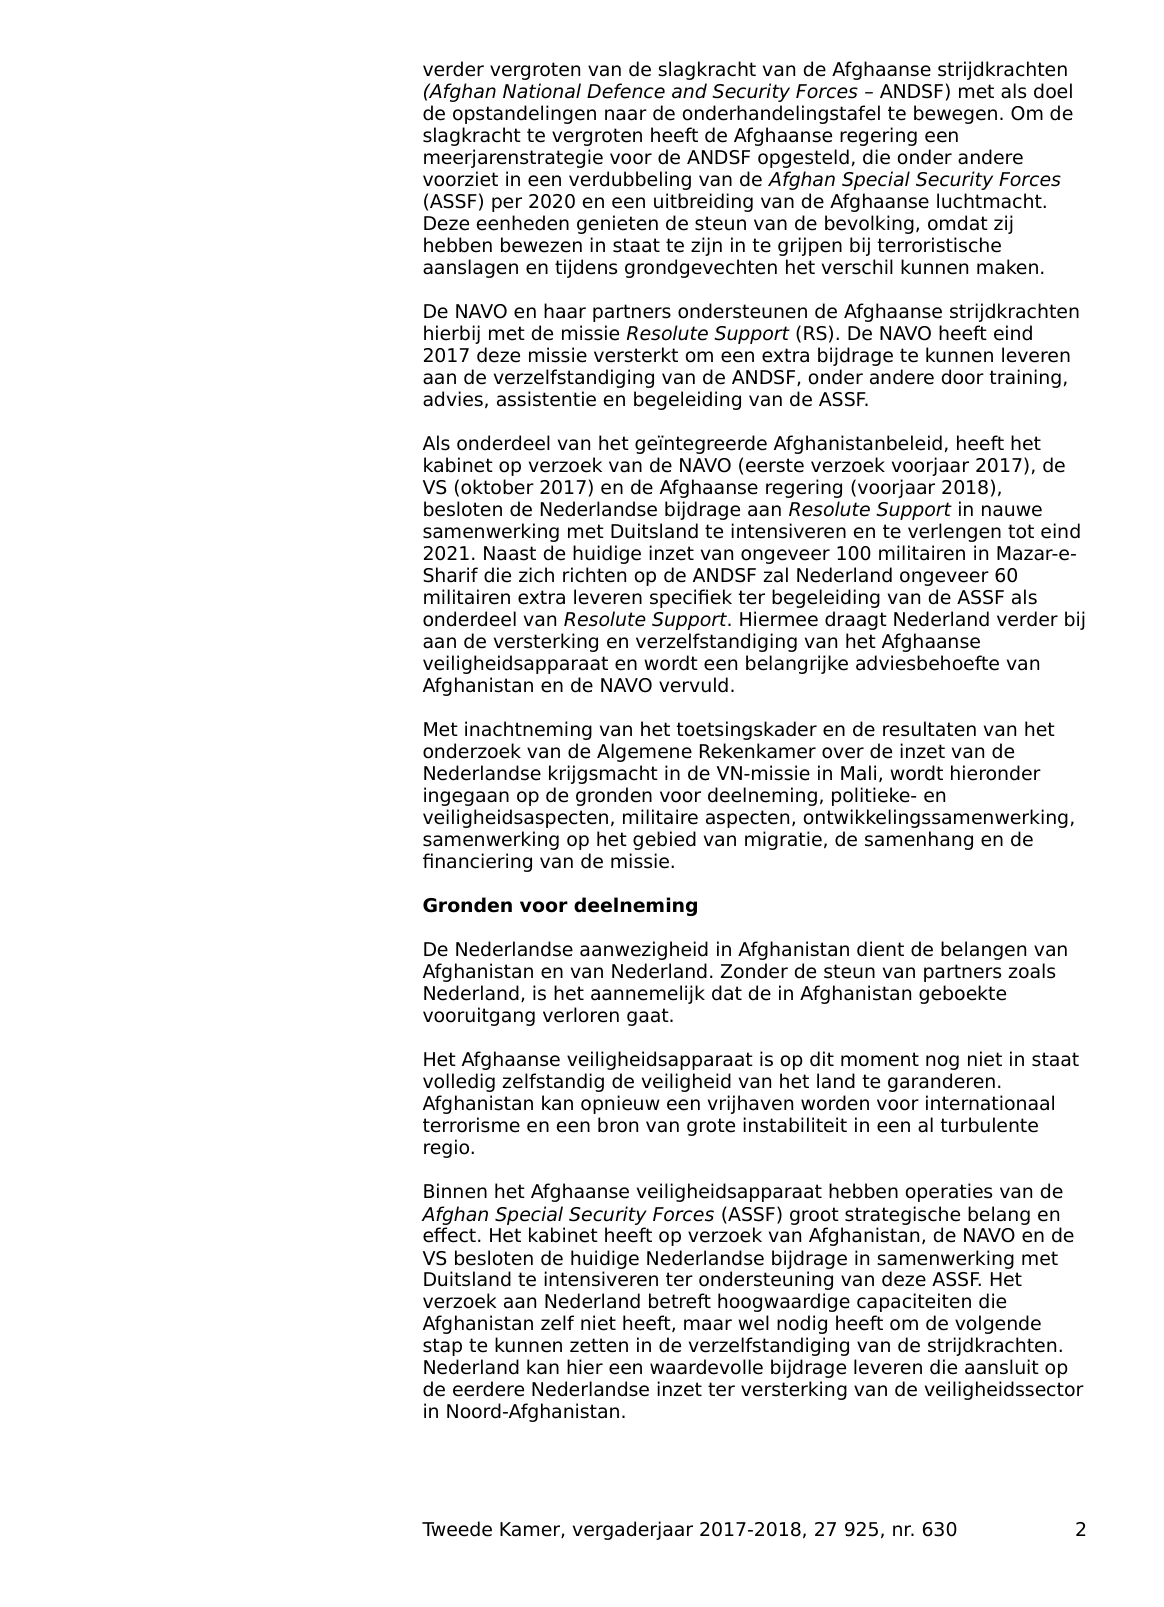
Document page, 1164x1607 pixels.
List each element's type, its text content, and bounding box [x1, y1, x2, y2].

text verder vergroten van de slagkracht van de Afghaanse strijdkrachten (Afghan National Defence and Security Forces – ANDSF) met als doel de opstandelingen naar de onderhandelingstafel te bewegen. Om de slagkracht te vergroten heeft de Afghaanse regering een meerjarenstrategie voor de ANDSF opgesteld, die onder andere voorziet in een verdubbeling van de Afghan Special Security Forces (ASSF) per 2020 en een uitbreiding van de Afghaanse luchtmacht. Deze eenheden genieten de steun van de bevolking, omdat zij hebben bewezen in staat te zijn in te grijpen bij terroristische aanslagen en tijdens grondgevechten het verschil kunnen maken. [422, 59, 1087, 279]
text Binnen het Afghaanse veiligheidsapparaat hebben operaties van de Afghan Special Security Forces (ASSF) groot strategische belang en effect. Het kabinet heeft op verzoek van Afghanistan, de NAVO en de VS besloten de huidige Nederlandse bijdrage in samenwerking met Duitsland te intensiveren ter ondersteuning van deze ASSF. Het verzoek aan Nederland betreft hoogwaardige capaciteiten die Afghanistan zelf niet heeft, maar wel nodig heeft om de volgende stap te kunnen zetten in de verzelfstandiging van de strijdkrachten. Nederland kan hier een waardevolle bijdrage leveren die aansluit op de eerdere Nederlandse inzet ter versterking van de veiligheidssector in Noord-Afghanistan. [422, 1181, 1087, 1423]
text De NAVO en haar partners ondersteunen de Afghaanse strijdkrachten hierbij met de missie Resolute Support (RS). De NAVO heeft eind 2017 deze missie versterkt om een extra bijdrage te kunnen leveren aan de verzelfstandiging van de ANDSF, onder andere door training, advies, assistentie en begeleiding van de ASSF. [422, 301, 1087, 411]
text De Nederlandse aanwezigheid in Afghanistan dient de belangen van Afghanistan en van Nederland. Zonder de steun van partners zoals Nederland, is het aannemelijk dat de in Afghanistan geboekte vooruitgang verloren gaat. [422, 939, 1087, 1027]
subtitle Gronden voor deelneming [422, 895, 1087, 917]
text Als onderdeel van het geïntegreerde Afghanistanbeleid, heeft het kabinet op verzoek van de NAVO (eerste verzoek voorjaar 2017), de VS (oktober 2017) en de Afghaanse regering (voorjaar 2018), besloten de Nederlandse bijdrage aan Resolute Support in nauwe samenwerking met Duitsland te intensiveren en te verlengen tot eind 2021. Naast de huidige inzet van ongeveer 100 militairen in Mazar-e-Sharif die zich richten op de ANDSF zal Nederland ongeveer 60 militairen extra leveren specifiek ter begeleiding van de ASSF als onderdeel van Resolute Support. Hiermee draagt Nederland verder bij aan de versterking en verzelfstandiging van het Afghaanse veiligheidsapparaat en wordt een belangrijke adviesbehoefte van Afghanistan en de NAVO vervuld. [422, 433, 1087, 697]
text Met inachtneming van het toetsingskader en de resultaten van het onderzoek van de Algemene Rekenkamer over de inzet van de Nederlandse krijgsmacht in de VN-missie in Mali, wordt hieronder ingegaan op de gronden voor deelneming, politieke- en veiligheidsaspecten, militaire aspecten, ontwikkelingssamenwerking, samenwerking op het gebied van migratie, de samenhang en de financiering van de missie. [422, 719, 1087, 873]
text Het Afghaanse veiligheidsapparaat is op dit moment nog niet in staat volledig zelfstandig de veiligheid van het land te garanderen. Afghanistan kan opnieuw een vrijhaven worden voor internationaal terrorisme en een bron van grote instabiliteit in een al turbulente regio. [422, 1049, 1087, 1159]
